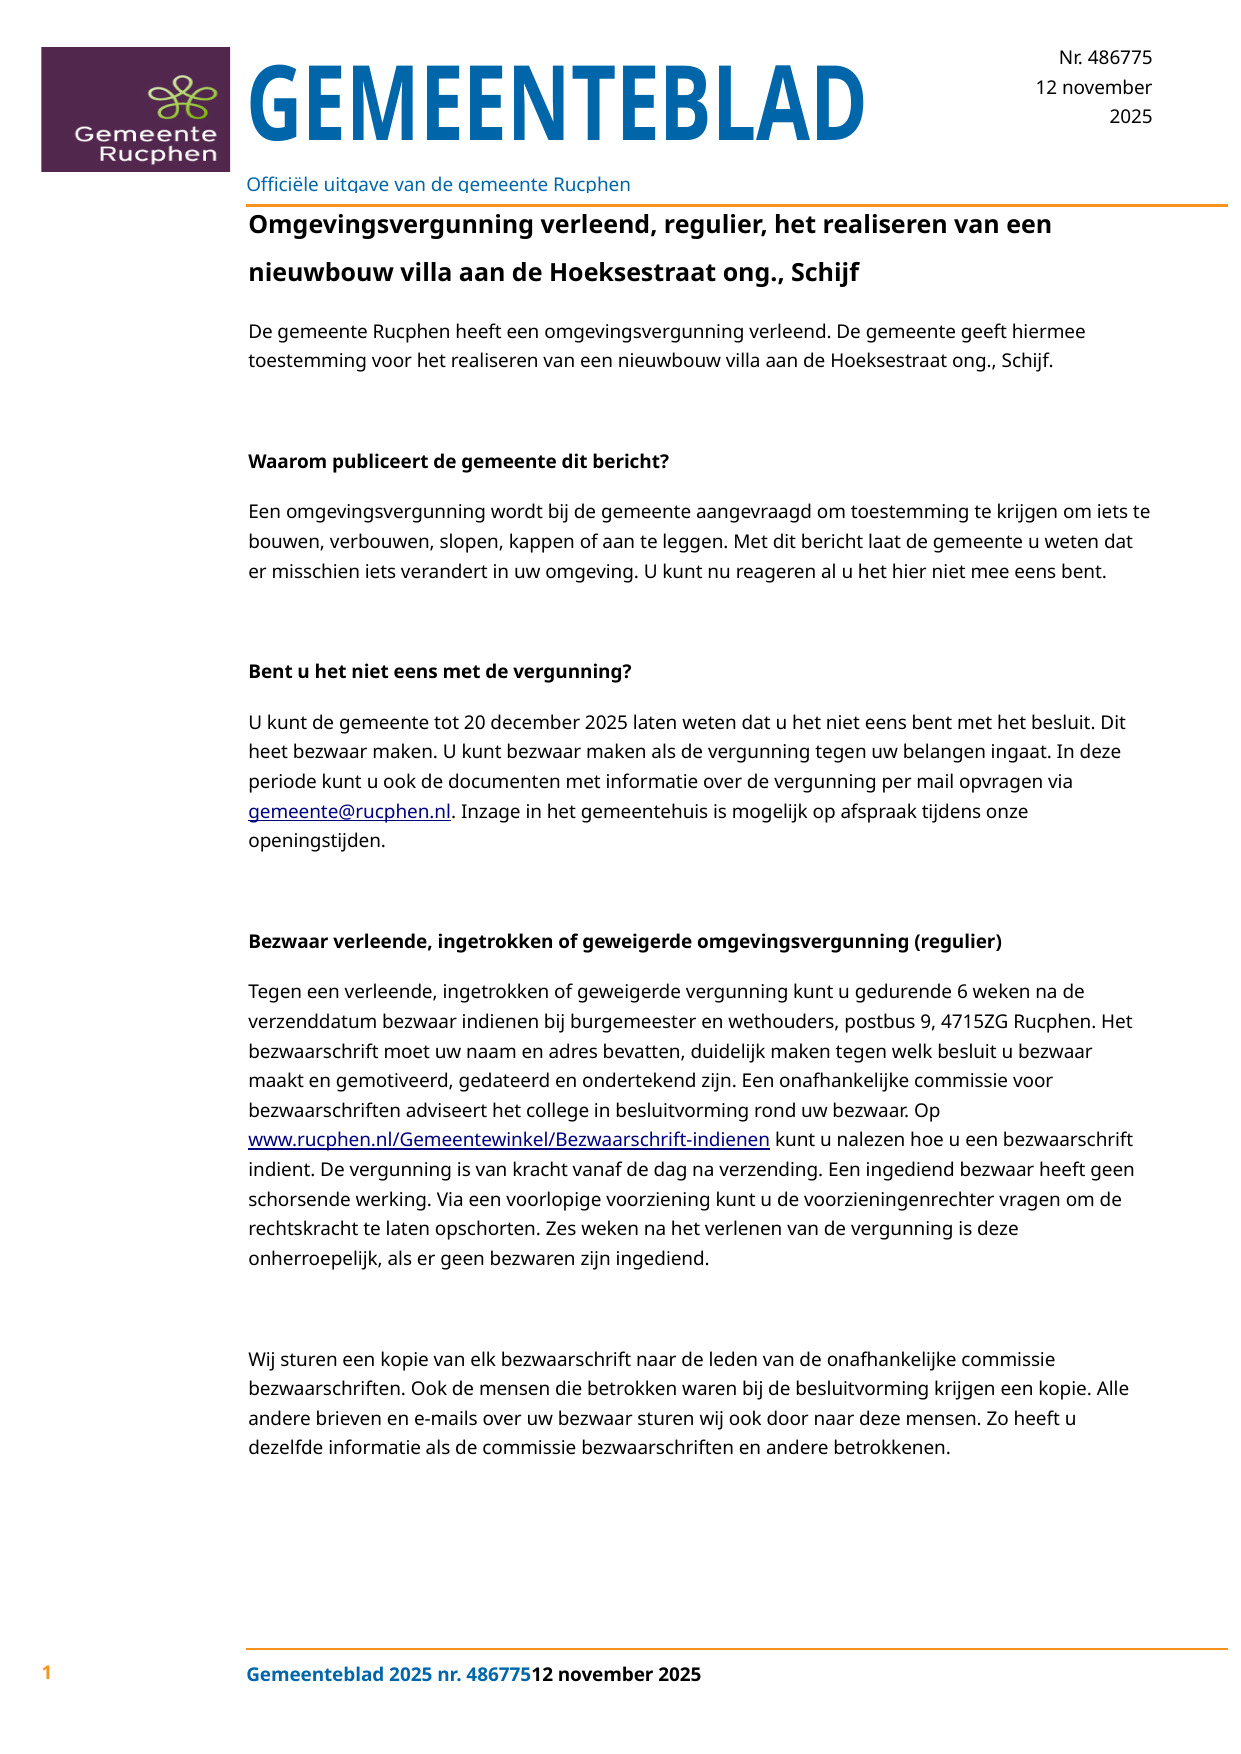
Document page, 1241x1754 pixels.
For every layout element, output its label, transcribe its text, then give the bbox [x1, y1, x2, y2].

text Tegen een verleende, ingetrokken of geweigerde vergunning kunt u gedurende 6 weken na de verzenddatum bezwaar indienen bij burgemeester en wethouders, postbus 9, 4715ZG Rucphen. Het bezwaarschrift moet uw naam en adres bevatten, duidelijk maken tegen welk besluit u bezwaar maakt en gemotiveerd, gedateerd en ondertekend zijn. Een onafhankelijke commissie voor bezwaarschriften adviseert het college in besluitvorming rond uw bezwaar. Op www.rucphen.nl/Gemeentewinkel/Bezwaarschrift-indienen kunt u nalezen hoe u een bezwaarschrift indient. De vergunning is van kracht vanaf de dag na verzending. Een ingediend bezwaar heeft geen schorsende werking. Via een voorlopige voorziening kunt u de voorzieningenrechter vragen om de rechtskracht te laten opschorten. Zes weken na het verlenen van de vergunning is deze onherroepelijk, als er geen bezwaren zijn ingediend. [248, 979, 1152, 1271]
text Waarom publiceert de gemeente dit bericht? [248, 448, 1152, 474]
text Bent u het niet eens met de vergunning? [248, 659, 1152, 684]
text Bezwaar verleende, ingetrokken of geweigerde omgevingsvergunning (regulier) [248, 928, 1152, 954]
text Een omgevingsvergunning wordt bij de gemeente aangevraagd om toestemming te krijgen om iets te bouwen, verbouwen, slopen, kappen of aan te leggen. Met dit bericht laat de gemeente u weten dat er misschien iets verandert in uw omgeving. U kunt nu reageren al u het hier niet mee eens bent. [248, 499, 1152, 584]
text Wij sturen een kopie van elk bezwaarschrift naar de leden van de onafhankelijke commissie bezwaarschriften. Ook de mensen die betrokken waren bij de besluitvorming krijgen een kopie. Alle andere brieven en e-mails over uw bezwaar sturen wij ook door naar deze mensen. Zo heeft u dezelfde informatie als de commissie bezwaarschriften en andere betrokkenen. [248, 1346, 1152, 1460]
picture [41, 47, 231, 172]
text De gemeente Rucphen heeft een omgevingsvergunning verleend. De gemeente geeft hiermee toestemming voor het realiseren van een nieuwbouw villa aan de Hoeksestraat ong., Schijf. [248, 318, 1152, 373]
text U kunt de gemeente tot 20 december 2025 laten weten dat u het niet eens bent met het besluit. Dit heet bezwaar maken. U kunt bezwaar maken als de vergunning tegen uw belangen ingaat. In deze periode kunt u ook de documenten met informatie over de vergunning per mail opvragen via gemeente@rucphen.nl. Inzage in het gemeentehuis is mogelijk op afspraak tijdens onze openingstijden. [248, 709, 1152, 853]
text Omgevingsvergunning verleend, regulier, het realiseren van een nieuwbouw villa aan de Hoeksestraat ong., Schijf [248, 207, 1152, 288]
